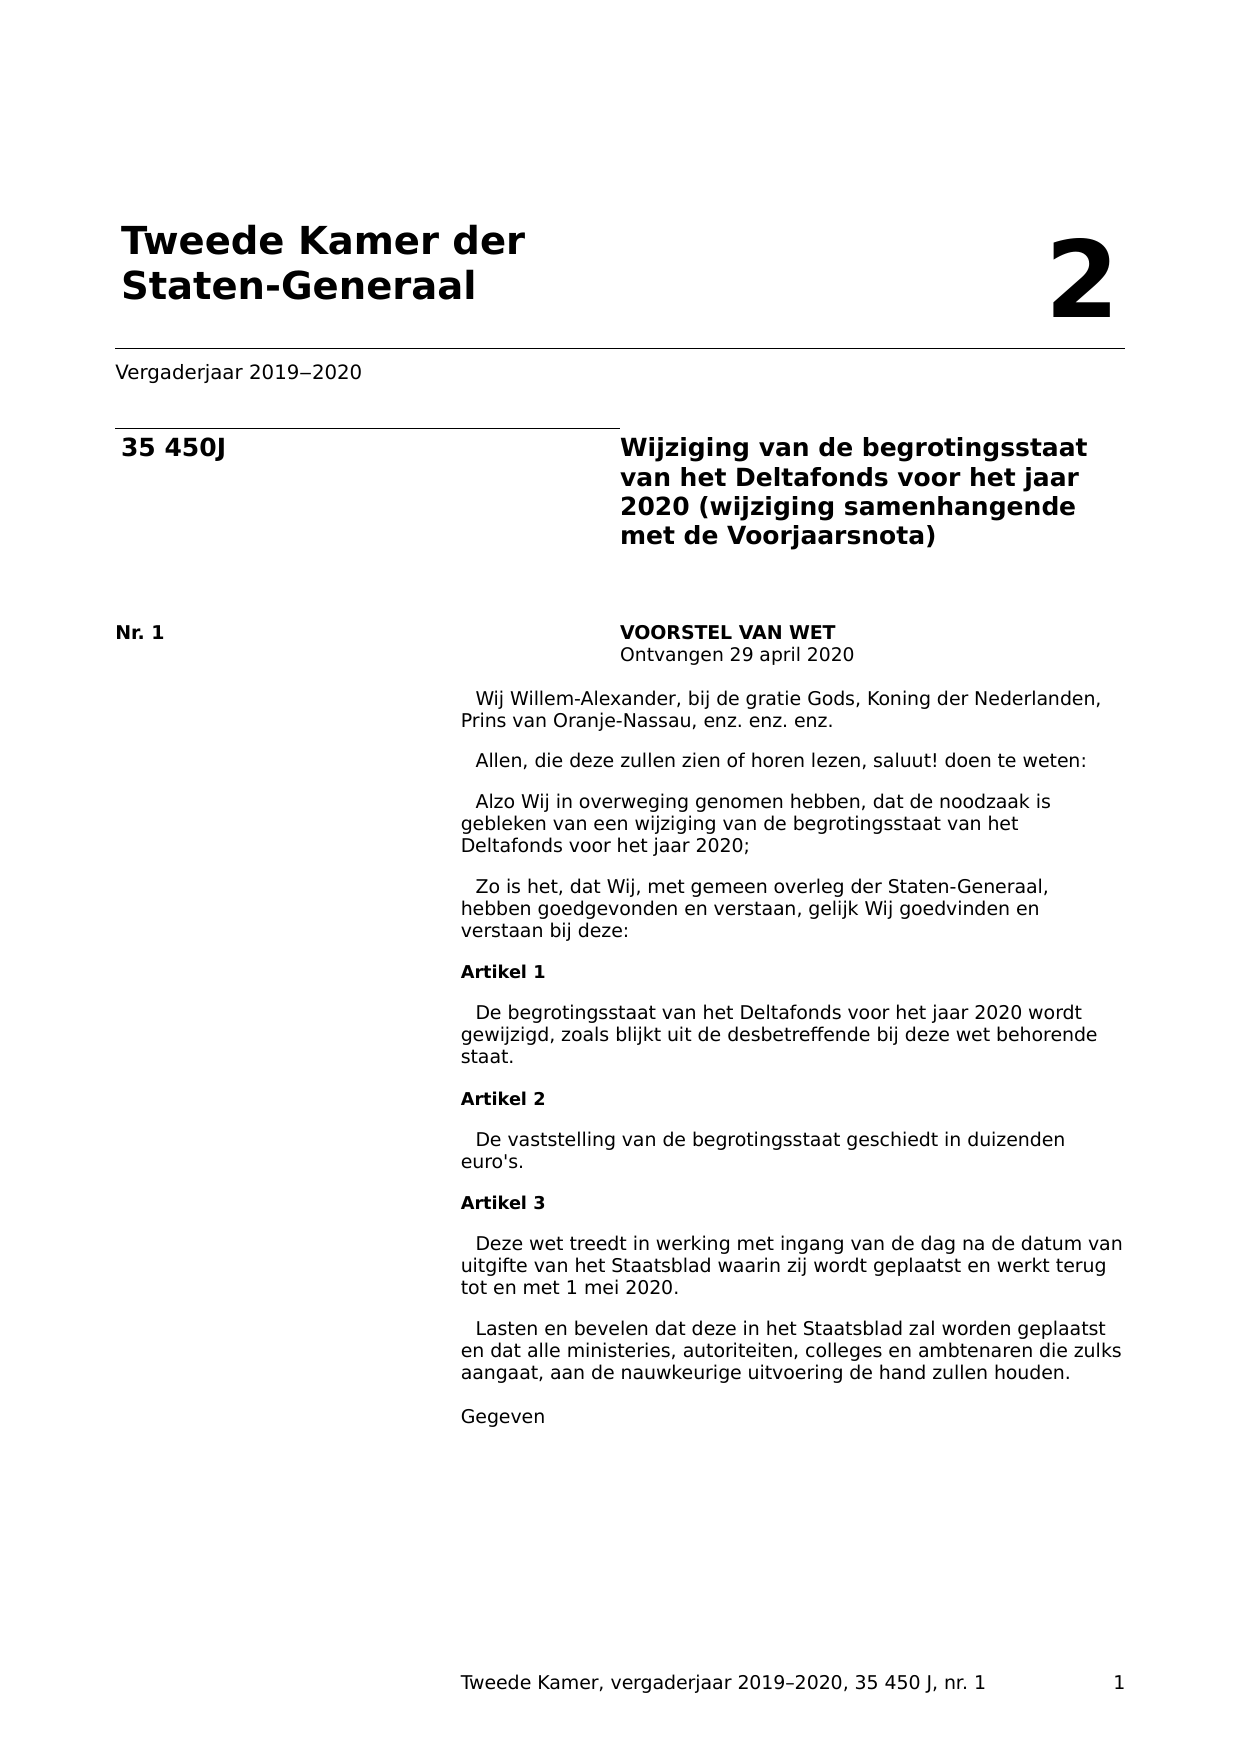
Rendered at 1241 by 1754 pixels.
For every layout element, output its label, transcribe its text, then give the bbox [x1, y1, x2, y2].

table_header Wijziging van de begrotingsstaat van het Deltafonds voor het jaar 2020 (wijziging samenhangende met de Voorjaarsnota) [620, 428, 1125, 556]
table_header Nr. 1 [115, 622, 620, 688]
text Deze wet treedt in werking met ingang van de dag na de datum van uitgifte van het Staatsblad waarin zij wordt geplaatst en werkt terug tot en met 1 mei 2020. [461, 1233, 1125, 1299]
title Artikel 3 [461, 1191, 1125, 1214]
title Artikel 1 [461, 961, 1125, 983]
text Lasten en bevelen dat deze in het Staatsblad zal worden geplaatst en dat alle ministeries, autoriteiten, colleges en ambtenaren die zulks aangaat, aan de nauwkeurige uitvoering de hand zullen houden. [461, 1318, 1125, 1383]
table_header 35 450J [115, 429, 620, 556]
title Artikel 2 [461, 1087, 1125, 1110]
text De vaststelling van de begrotingsstaat geschiedt in duizenden euro's. [461, 1128, 1125, 1172]
text Wij Willem-Alexander, bij de gratie Gods, Koning der Nederlanden, Prins van Oranje-Nassau, enz. enz. enz. [461, 688, 1125, 732]
text Allen, die deze zullen zien of horen lezen, saluut! doen te weten: [461, 750, 1125, 772]
table_header Voorstel van Wet Ontvangen 29 april 2020 [620, 622, 1125, 688]
table_cell Vergaderjaar 2019‒2020 [115, 349, 1125, 384]
text Alzo Wij in overweging genomen hebben, dat de noodzaak is gebleken van een wijziging van de begrotingsstaat van het Deltafonds voor het jaar 2020; [461, 791, 1125, 857]
text Gegeven [461, 1406, 1125, 1427]
text De begrotingsstaat van het Deltafonds voor het jaar 2020 wordt gewijzigd, zoals blijkt uit de desbetreffende bij deze wet behorende staat. [461, 1002, 1125, 1068]
text Zo is het, dat Wij, met gemeen overleg der Staten-Generaal, hebben goedgevonden en verstaan, gelijk Wij goedvinden en verstaan bij deze: [461, 876, 1125, 942]
table_header 2 [620, 213, 1125, 348]
table_header Tweede Kamer der Staten-Generaal [115, 213, 620, 348]
